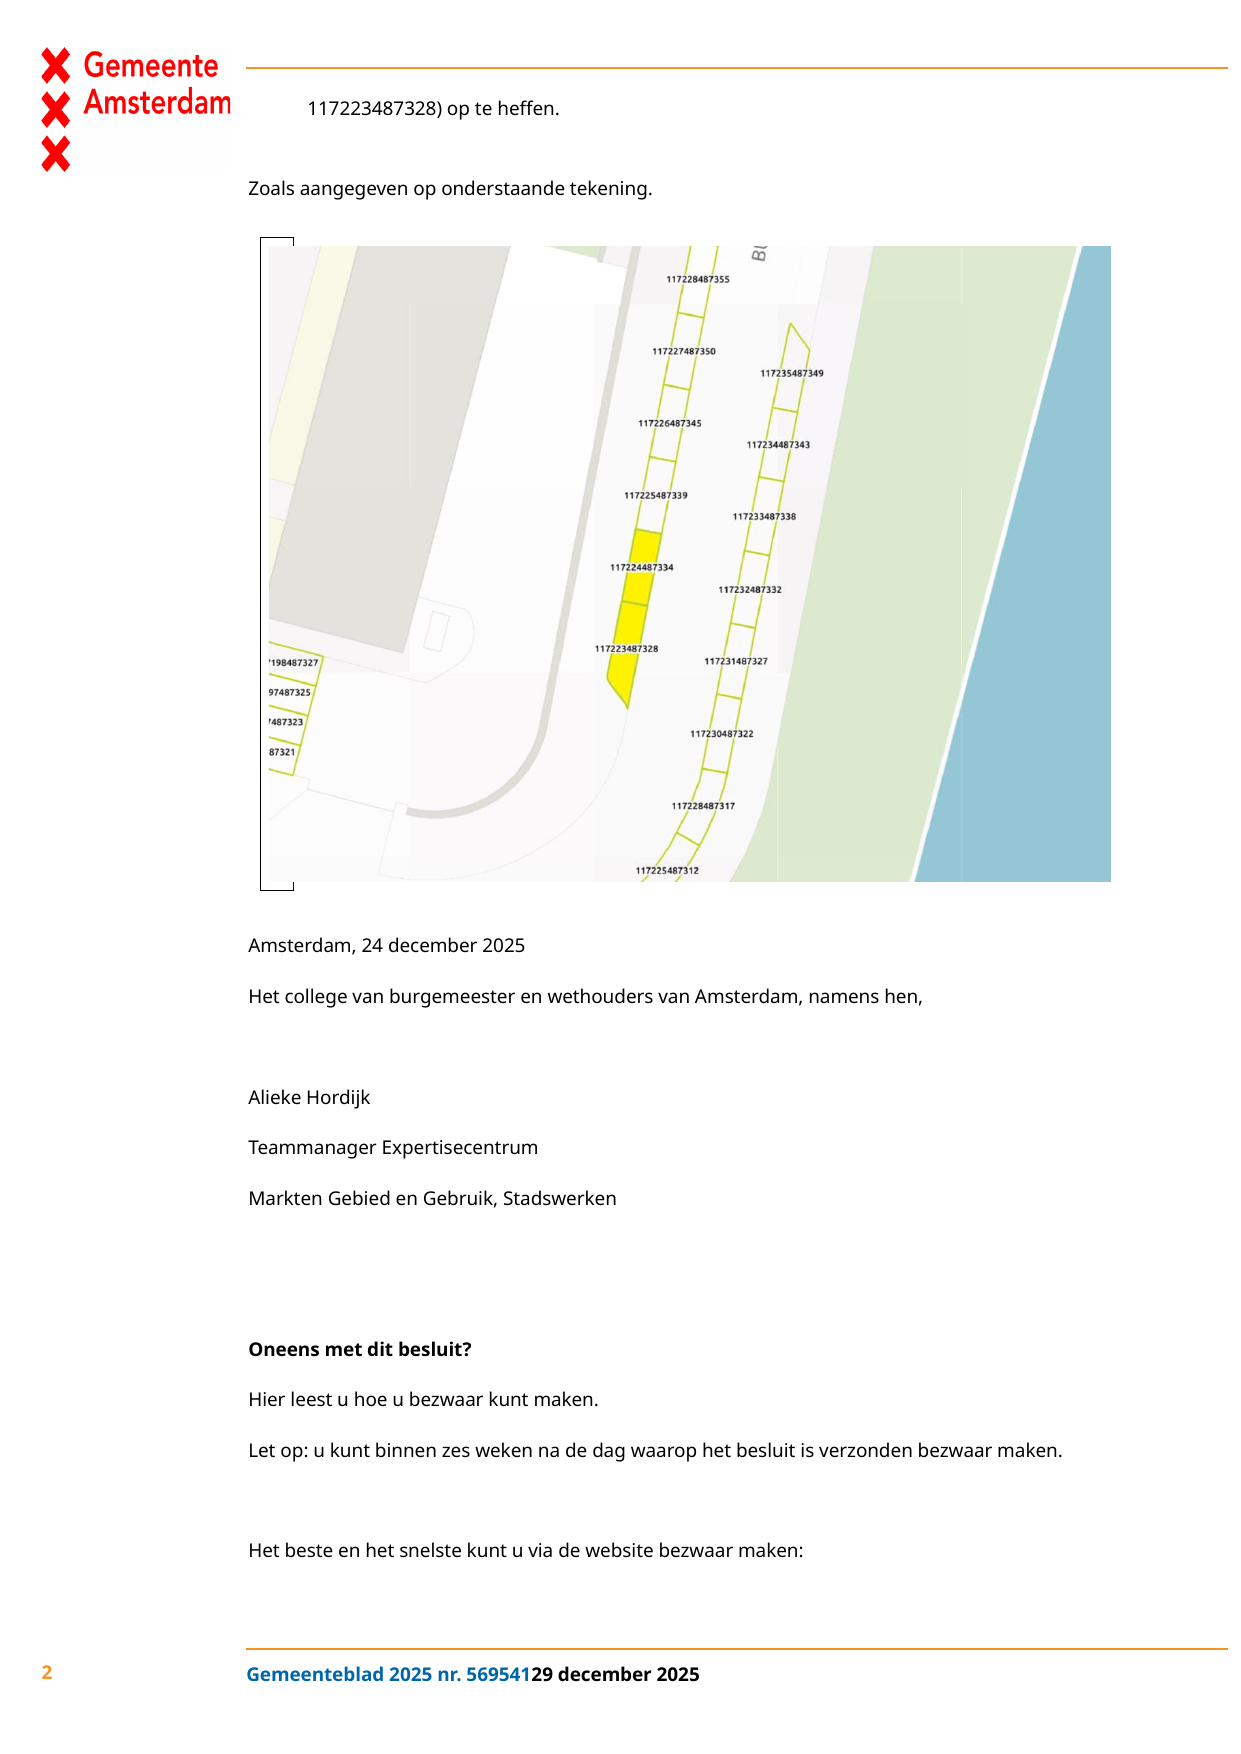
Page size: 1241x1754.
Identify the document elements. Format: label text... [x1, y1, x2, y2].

text Teammanager Expertisecentrum [248, 1134, 1152, 1160]
text Oneens met dit besluit? [248, 1336, 1152, 1362]
list 117223487328) op te heffen. [248, 95, 1152, 121]
picture [268, 246, 1111, 882]
text Zoals aangegeven op onderstaande tekening. [248, 175, 1152, 201]
text Let op: u kunt binnen zes weken na de dag waarop het besluit is verzonden bezwaar maken. [248, 1437, 1152, 1462]
text Het beste en het snelste kunt u via de website bezwaar maken: [248, 1538, 1152, 1563]
text Alieke Hordijk [248, 1084, 1152, 1109]
text Het college van burgemeester en wethouders van Amsterdam, namens hen, [248, 983, 1152, 1009]
picture [41, 47, 231, 172]
text Amsterdam, 24 december 2025 [248, 933, 1152, 958]
text Markten Gebied en Gebruik, Stadswerken [248, 1185, 1152, 1210]
text Hier leest u hoe u bezwaar kunt maken. [248, 1386, 1152, 1412]
